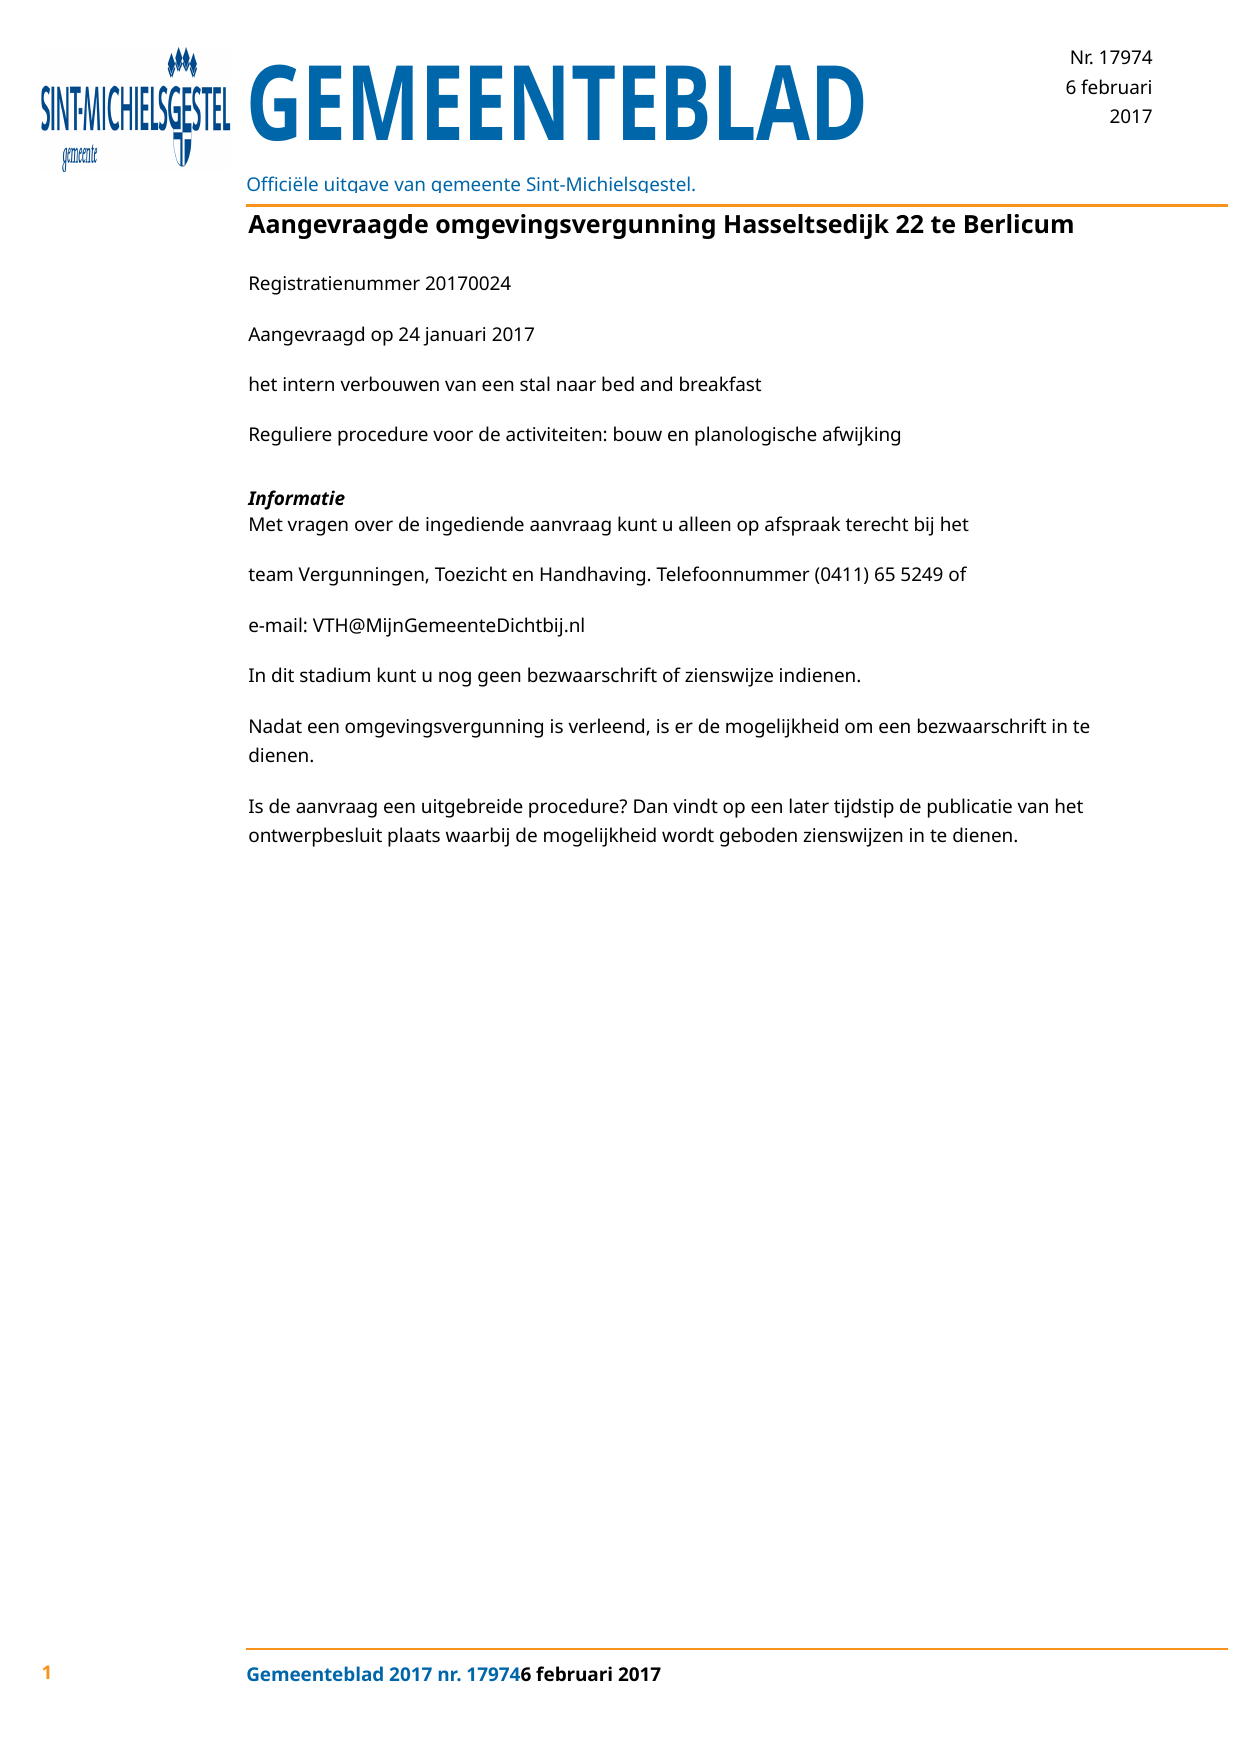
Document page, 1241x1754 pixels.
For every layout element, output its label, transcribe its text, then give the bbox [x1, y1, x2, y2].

text Met vragen over de ingediende aanvraag kunt u alleen op afspraak terecht bij het [248, 511, 1152, 537]
text Aangevraagde omgevingsvergunning Hasseltsedijk 22 te Berlicum [248, 207, 1152, 241]
text Informatie [248, 486, 1152, 511]
text Is de aanvraag een uitgebreide procedure? Dan vindt op een later tijdstip de publicatie van het ontwerpbesluit plaats waarbij de mogelijkheid wordt geboden zienswijzen in te dienen. [248, 793, 1152, 848]
text Nadat een omgevingsvergunning is verleend, is er de mogelijkheid om een bezwaarschrift in te dienen. [248, 713, 1152, 768]
text team Vergunningen, Toezicht en Handhaving. Telefoonnummer (0411) 65 5249 of [248, 562, 1152, 587]
text Reguliere procedure voor de activiteiten: bouw en planologische afwijking [248, 422, 1152, 447]
text het intern verbouwen van een stal naar bed and breakfast [248, 371, 1152, 397]
text In dit stadium kunt u nog geen bezwaarschrift of zienswijze indienen. [248, 662, 1152, 688]
text Registratienummer 20170024 [248, 270, 1152, 296]
text Aangevraagd op 24 januari 2017 [248, 321, 1152, 346]
text e-mail: VTH@MijnGemeenteDichtbij.nl [248, 612, 1152, 638]
picture [41, 47, 231, 172]
